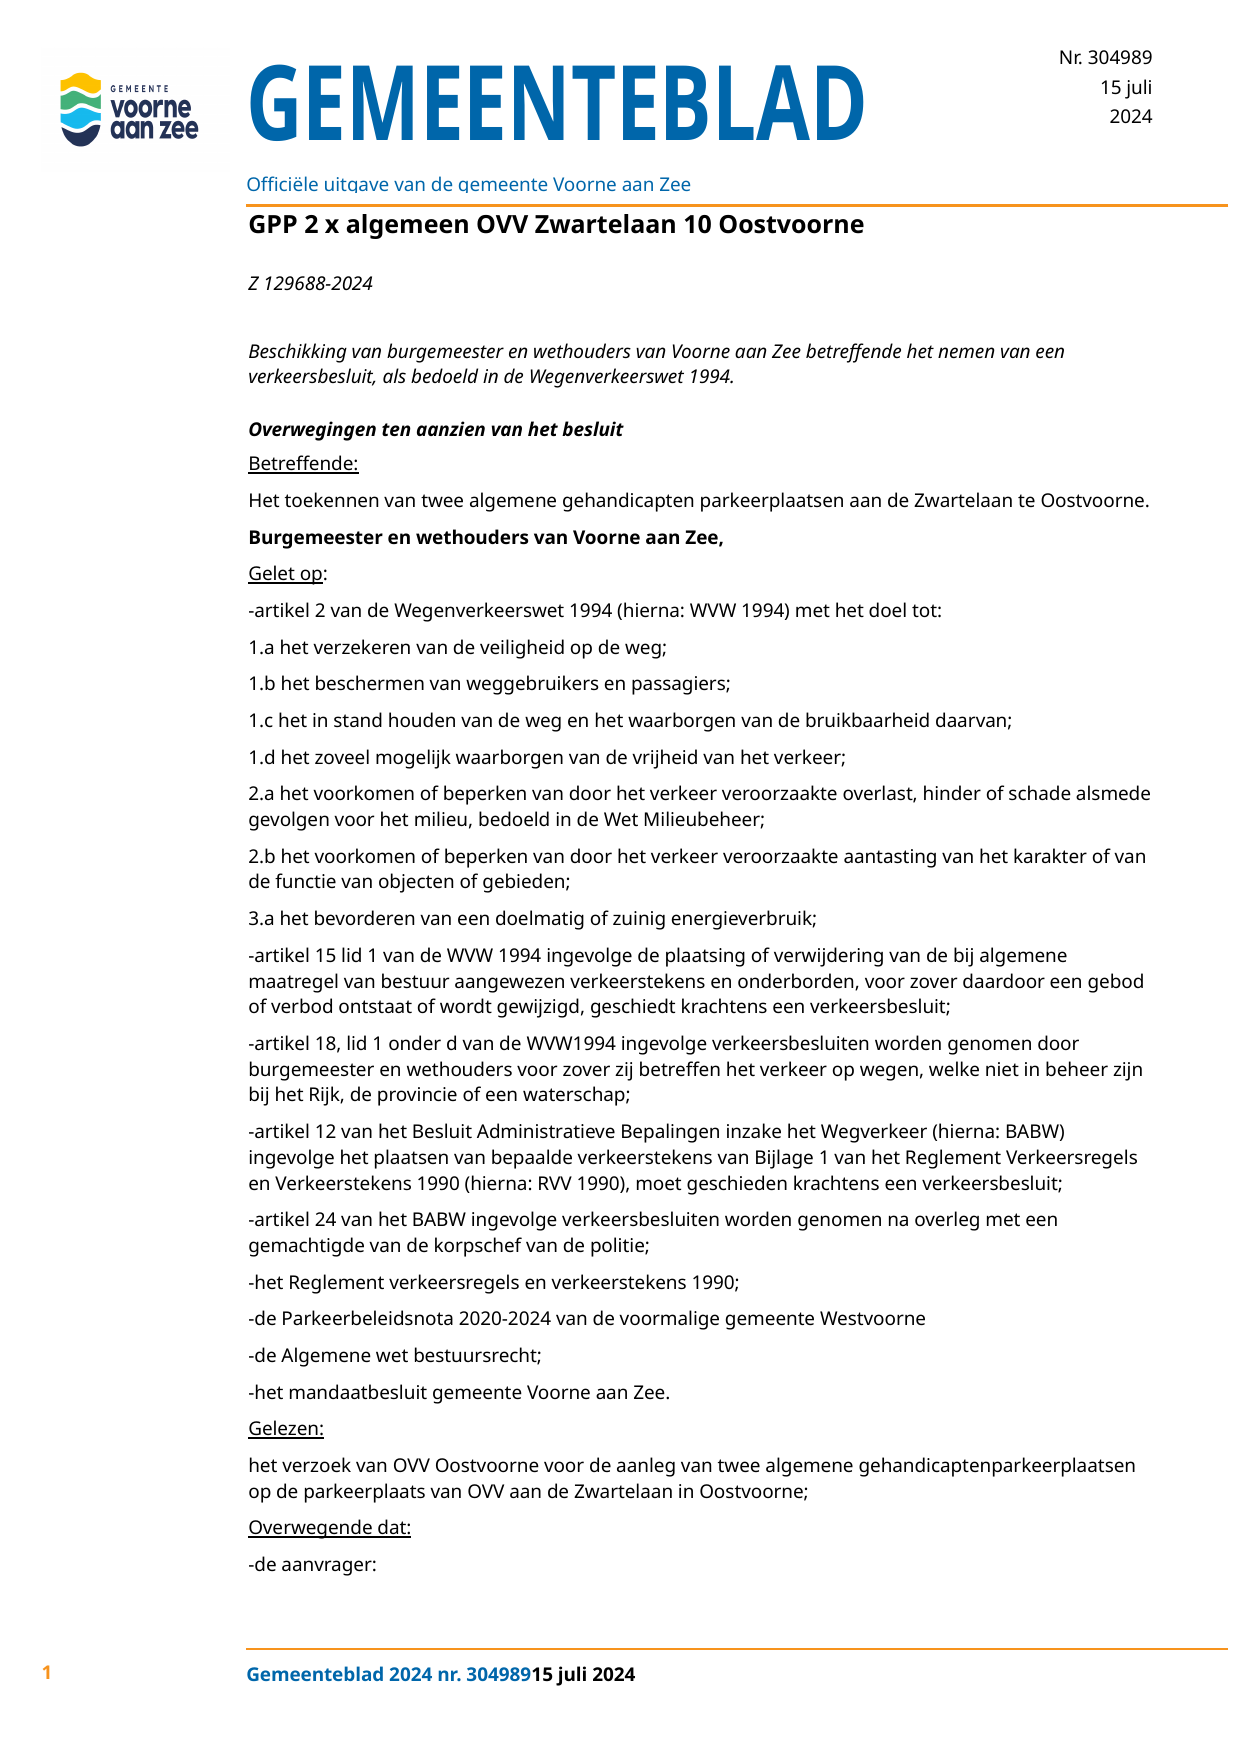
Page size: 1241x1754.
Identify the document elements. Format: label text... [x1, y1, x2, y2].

text 3.a het bevorderen van een doelmatig of zuinig energieverbruik; [248, 905, 1152, 931]
text 1.d het zoveel mogelijk waarborgen van de vrijheid van het verkeer; [248, 744, 1152, 770]
text -artikel 18, lid 1 onder d van de WVW1994 ingevolge verkeersbesluiten worden genomen door burgemeester en wethouders voor zover zij betreffen het verkeer op wegen, welke niet in beheer zijn bij het Rijk, de provincie of een waterschap; [248, 1030, 1152, 1107]
text Gelet op: [248, 561, 1152, 586]
text Z 129688-2024 [248, 270, 1152, 296]
text GPP 2 x algemeen OVV Zwartelaan 10 Oostvoorne [248, 207, 1152, 241]
text het verzoek van OVV Oostvoorne voor de aanleg van twee algemene gehandicaptenparkeerplaatsen op de parkeerplaats van OVV aan de Zwartelaan in Oostvoorne; [248, 1452, 1152, 1504]
text -het mandaatbesluit gemeente Voorne aan Zee. [248, 1379, 1152, 1404]
text -de Parkeerbeleidsnota 2020-2024 van de voormalige gemeente Westvoorne [248, 1306, 1152, 1331]
text -het Reglement verkeersregels en verkeerstekens 1990; [248, 1269, 1152, 1294]
text Overwegende dat: [248, 1514, 1152, 1540]
text -artikel 15 lid 1 van de WVW 1994 ingevolge de plaatsing of verwijdering van de bij algemene maatregel van bestuur aangewezen verkeerstekens en onderborden, voor zover daardoor een gebod of verbod ontstaat of wordt gewijzigd, geschiedt krachtens een verkeersbesluit; [248, 942, 1152, 1019]
text Beschikking van burgemeester en wethouders van Voorne aan Zee betreffende het nemen van een verkeersbesluit, als bedoeld in de Wegenverkeerswet 1994. [248, 338, 1152, 389]
text 2.a het voorkomen of beperken van door het verkeer veroorzaakte overlast, hinder of schade alsmede gevolgen voor het milieu, bedoeld in de Wet Milieubeheer; [248, 781, 1152, 832]
text 1.b het beschermen van weggebruikers en passagiers; [248, 671, 1152, 696]
text Gelezen: [248, 1416, 1152, 1441]
text -de aanvrager: [248, 1551, 1152, 1577]
text 2.b het voorkomen of beperken van door het verkeer veroorzaakte aantasting van het karakter of van de functie van objecten of gebieden; [248, 843, 1152, 894]
picture [41, 47, 231, 172]
text -de Algemene wet bestuursrecht; [248, 1342, 1152, 1368]
text -artikel 2 van de Wegenverkeerswet 1994 (hierna: WVW 1994) met het doel tot: [248, 597, 1152, 623]
text 1.a het verzekeren van de veiligheid op de weg; [248, 634, 1152, 660]
text Betreffende: [248, 451, 1152, 476]
text Burgemeester en wethouders van Voorne aan Zee, [248, 524, 1152, 550]
text Overwegingen ten aanzien van het besluit [248, 417, 1152, 442]
text -artikel 24 van het BABW ingevolge verkeersbesluiten worden genomen na overleg met een gemachtigde van de korpschef van de politie; [248, 1206, 1152, 1258]
text Het toekennen van twee algemene gehandicapten parkeerplaatsen aan de Zwartelaan te Oostvoorne. [248, 487, 1152, 513]
text 1.c het in stand houden van de weg en het waarborgen van de bruikbaarheid daarvan; [248, 707, 1152, 733]
text -artikel 12 van het Besluit Administratieve Bepalingen inzake het Wegverkeer (hierna: BABW) ingevolge het plaatsen van bepaalde verkeerstekens van Bijlage 1 van het Reglement Verkeersregels en Verkeerstekens 1990 (hierna: RVV 1990), moet geschieden krachtens een verkeersbesluit; [248, 1118, 1152, 1196]
